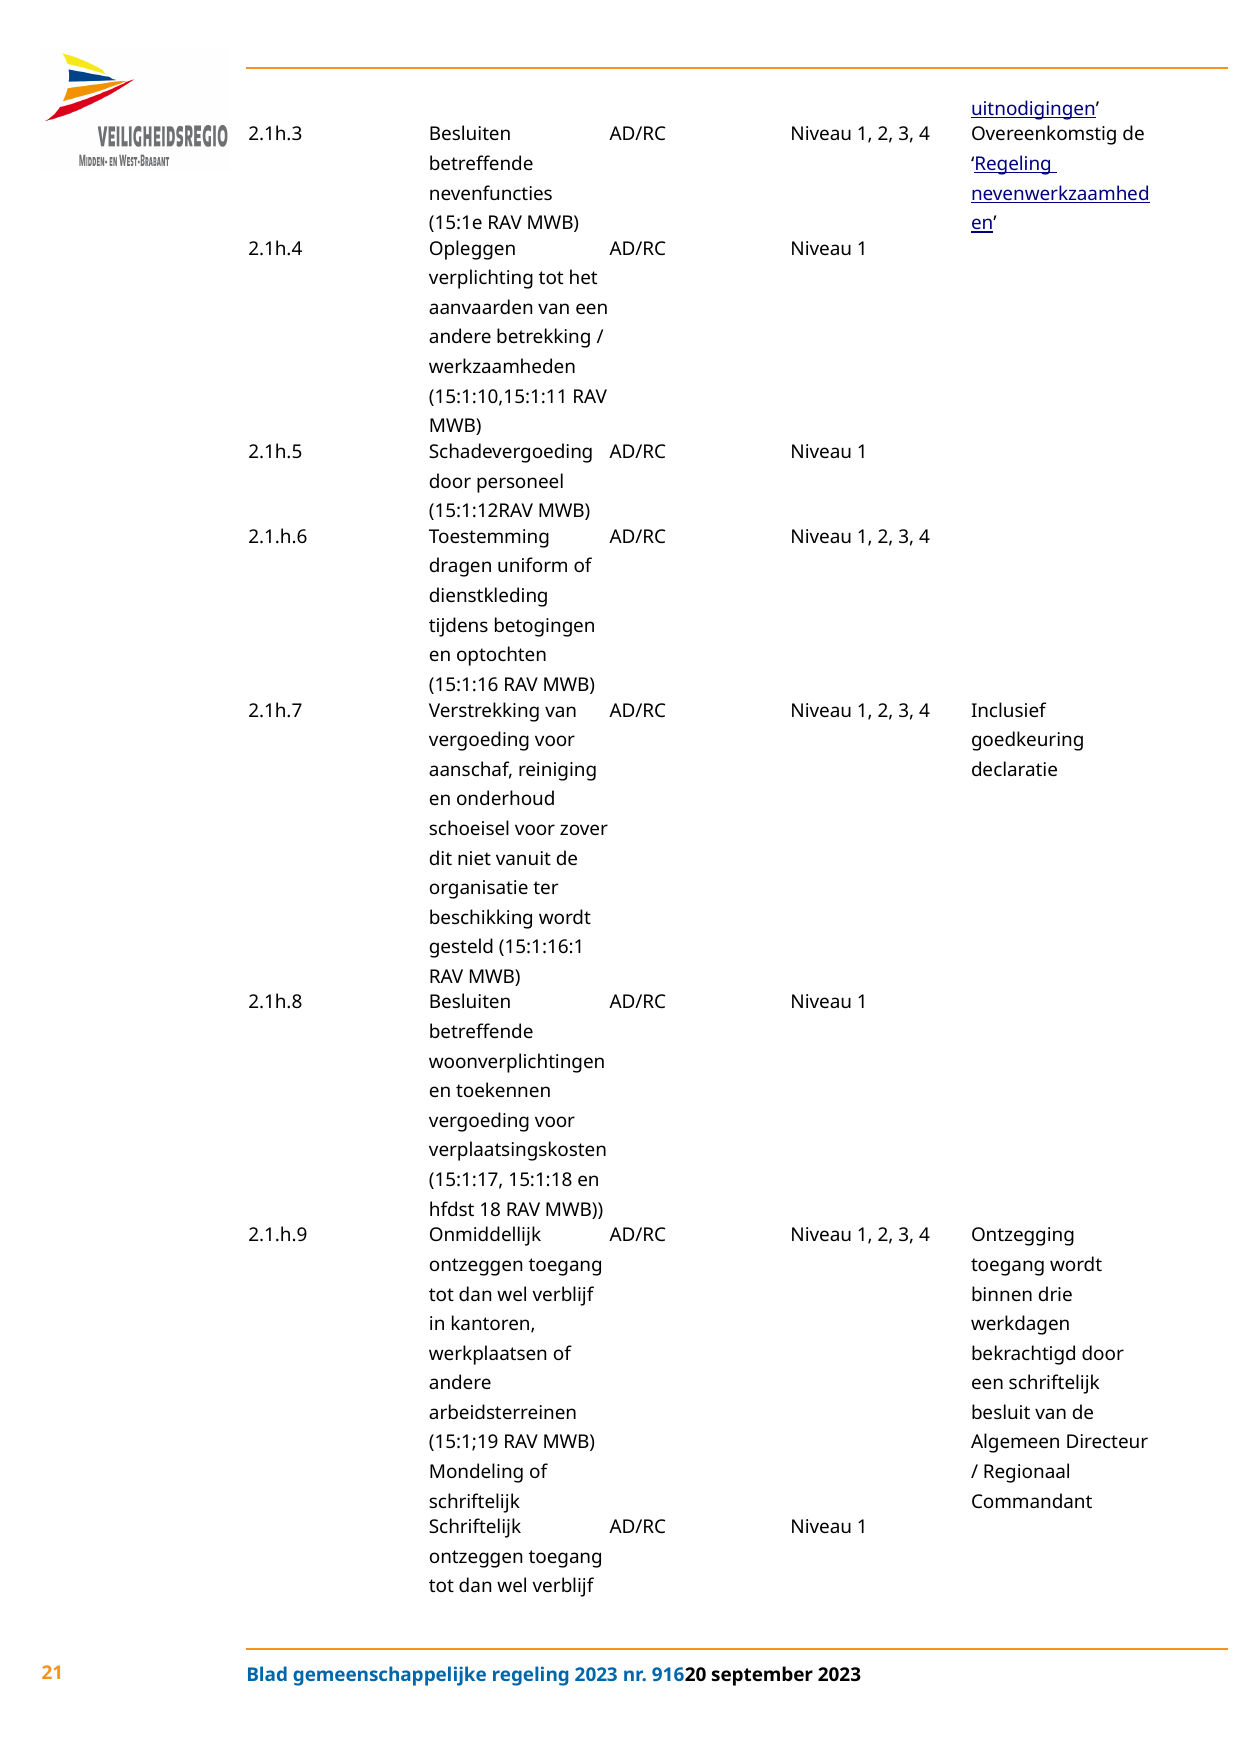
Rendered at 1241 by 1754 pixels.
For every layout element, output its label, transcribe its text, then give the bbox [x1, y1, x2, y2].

table_cell AD/RC [609, 523, 790, 697]
table_cell Besluiten betreffende woonverplichtingen en toekennen vergoeding voor verplaatsingskosten (15:1:17, 15:1:18 en hfdst 18 RAV MWB)) [429, 989, 609, 1222]
table_cell 2.1.h.6 [248, 523, 429, 697]
picture [41, 47, 231, 172]
table_cell [248, 95, 429, 121]
table_cell [971, 1514, 1152, 1598]
table_cell Opleggen verplichting tot het aanvaarden van een andere betrekking / werkzaamheden (15:1:10,15:1:11 RAV MWB) [429, 235, 609, 438]
table_cell Inclusief goedkeuring declaratie [971, 697, 1152, 989]
table_cell AD/RC [609, 1222, 790, 1513]
table_cell Niveau 1 [790, 235, 971, 438]
table_cell 2.1h.4 [248, 235, 429, 438]
table_cell [429, 95, 609, 121]
table_cell Niveau 1, 2, 3, 4 [790, 523, 971, 697]
table_cell 2.1h.8 [248, 989, 429, 1222]
table_cell AD/RC [609, 438, 790, 523]
table_cell Niveau 1 [790, 989, 971, 1222]
table_cell Niveau 1, 2, 3, 4 [790, 1222, 971, 1513]
table_cell [609, 95, 790, 121]
table_cell AD/RC [609, 1514, 790, 1598]
table_cell Verstrekking van vergoeding voor aanschaf, reiniging en onderhoud schoeisel voor zover dit niet vanuit de organisatie ter beschikking wordt gesteld (15:1:16:1 RAV MWB) [429, 697, 609, 989]
table_cell AD/RC [609, 989, 790, 1222]
table_cell Overeenkomstig de ‘Regeling nevenwerkzaamheden’ [971, 121, 1152, 235]
table_cell Toestemming dragen uniform of dienstkleding tijdens betogingen en optochten (15:1:16 RAV MWB) [429, 523, 609, 697]
table_cell Ontzegging toegang wordt binnen drie werkdagen bekrachtigd door een schriftelijk besluit van de Algemeen Directeur / Regionaal Commandant [971, 1222, 1152, 1513]
table_cell [790, 95, 971, 121]
table_cell 2.1h.7 [248, 697, 429, 989]
table_cell [971, 989, 1152, 1222]
table_cell Schriftelijk ontzeggen toegang tot dan wel verblijf [429, 1514, 609, 1598]
table_cell [971, 523, 1152, 697]
table_cell Schadevergoeding door personeel (15:1:12RAV MWB) [429, 438, 609, 523]
table_cell Besluiten betreffende nevenfuncties (15:1e RAV MWB) [429, 121, 609, 235]
table_cell Niveau 1 [790, 438, 971, 523]
table_cell 2.1h.5 [248, 438, 429, 523]
table_cell [971, 438, 1152, 523]
table_cell Niveau 1, 2, 3, 4 [790, 121, 971, 235]
table_cell 2.1.h.9 [248, 1222, 429, 1598]
table_cell uitnodigingen’ [971, 95, 1152, 121]
table_cell 2.1h.3 [248, 121, 429, 235]
table_cell Niveau 1 [790, 1514, 971, 1598]
table_cell AD/RC [609, 697, 790, 989]
table_cell AD/RC [609, 121, 790, 235]
table_cell [971, 235, 1152, 438]
table_cell Niveau 1, 2, 3, 4 [790, 697, 971, 989]
table_cell AD/RC [609, 235, 790, 438]
table_cell Onmiddellijk ontzeggen toegang tot dan wel verblijf in kantoren, werkplaatsen of andere arbeidsterreinen (15:1;19 RAV MWB) Mondeling of schriftelijk [429, 1222, 609, 1513]
